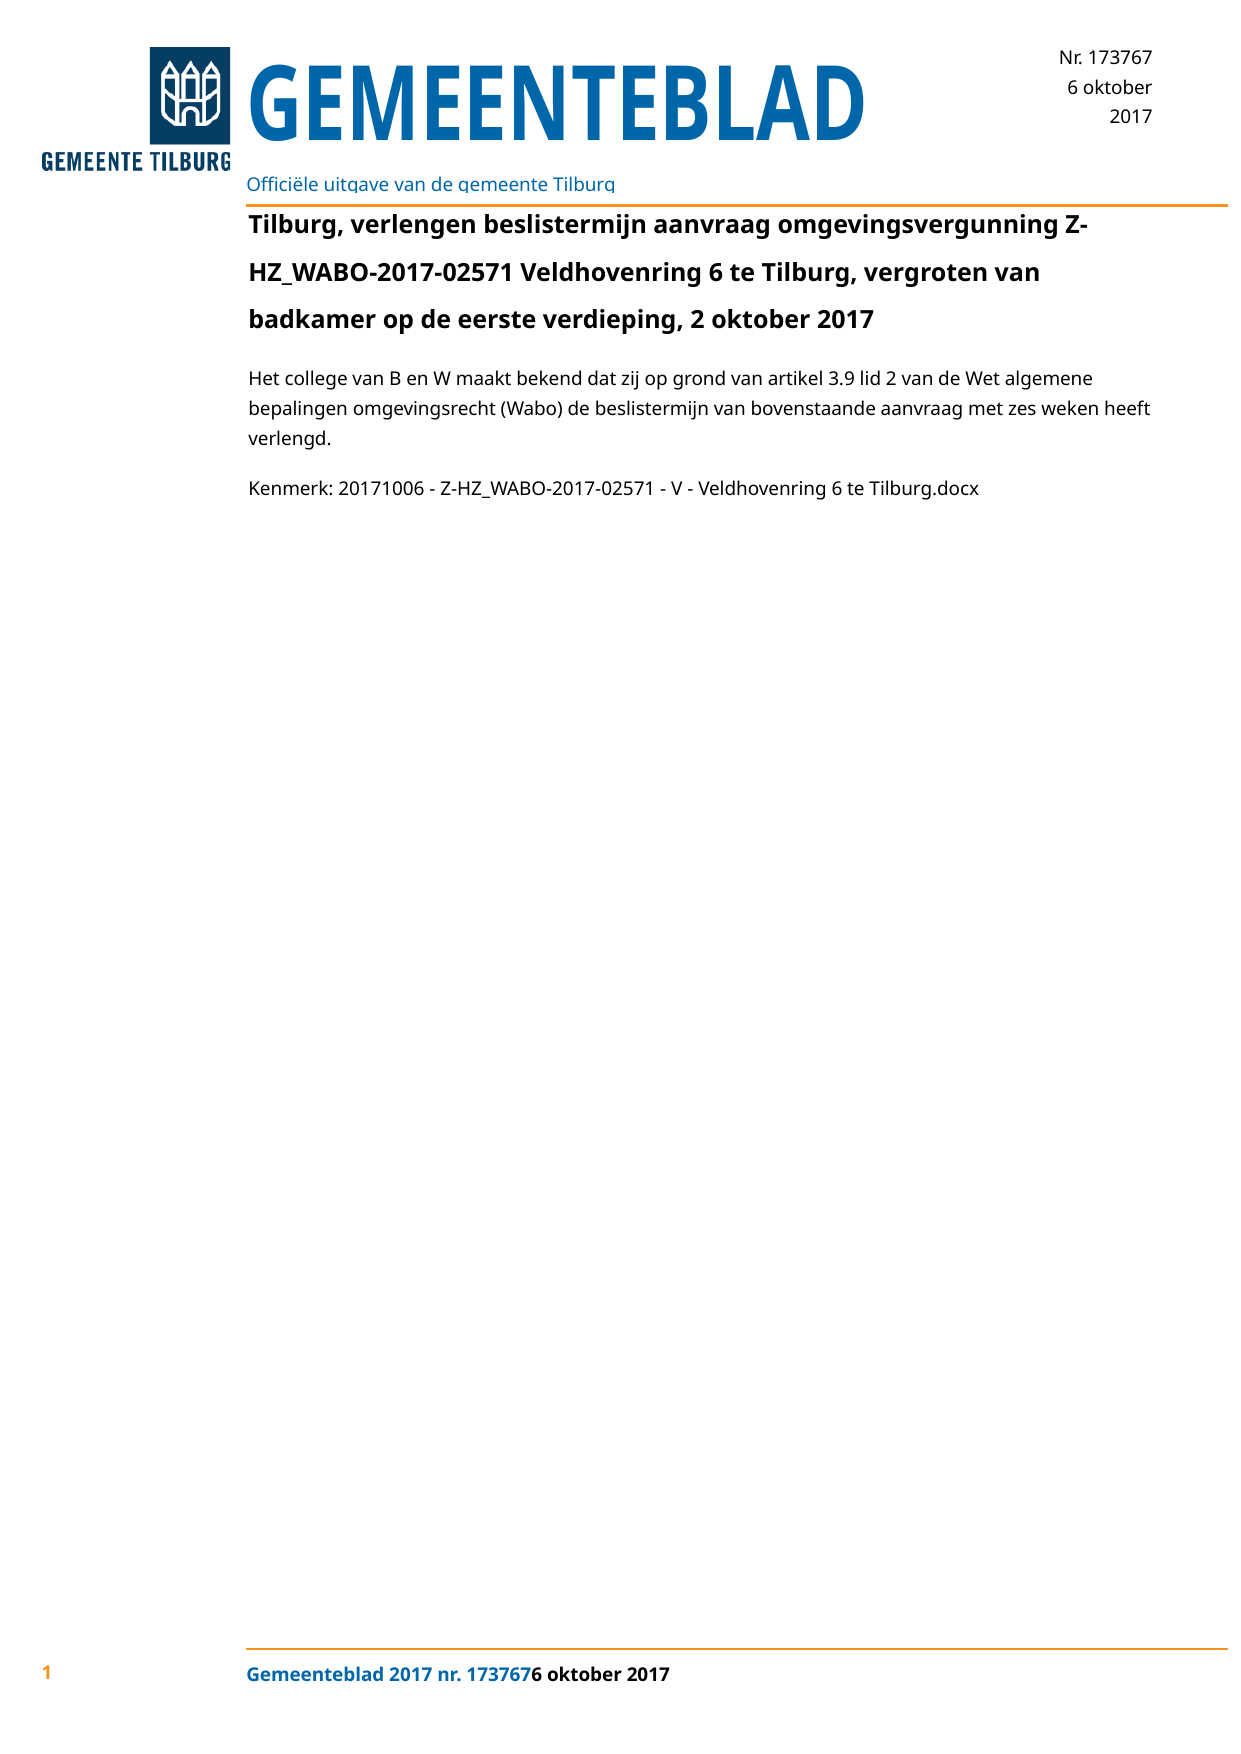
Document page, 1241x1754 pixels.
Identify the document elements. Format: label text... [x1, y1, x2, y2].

text Tilburg, verlengen beslistermijn aanvraag omgevingsvergunning Z-HZ_WABO-2017-02571 Veldhovenring 6 te Tilburg, vergroten van badkamer op de eerste verdieping, 2 oktober 2017 [248, 207, 1152, 336]
text Het college van B en W maakt bekend dat zij op grond van artikel 3.9 lid 2 van de Wet algemene bepalingen omgevingsrecht (Wabo) de beslistermijn van bovenstaande aanvraag met zes weken heeft verlengd. [248, 366, 1152, 450]
picture [41, 47, 231, 172]
text Kenmerk: 20171006 - Z-HZ_WABO-2017-02571 - V - Veldhovenring 6 te Tilburg.docx [248, 475, 1152, 501]
